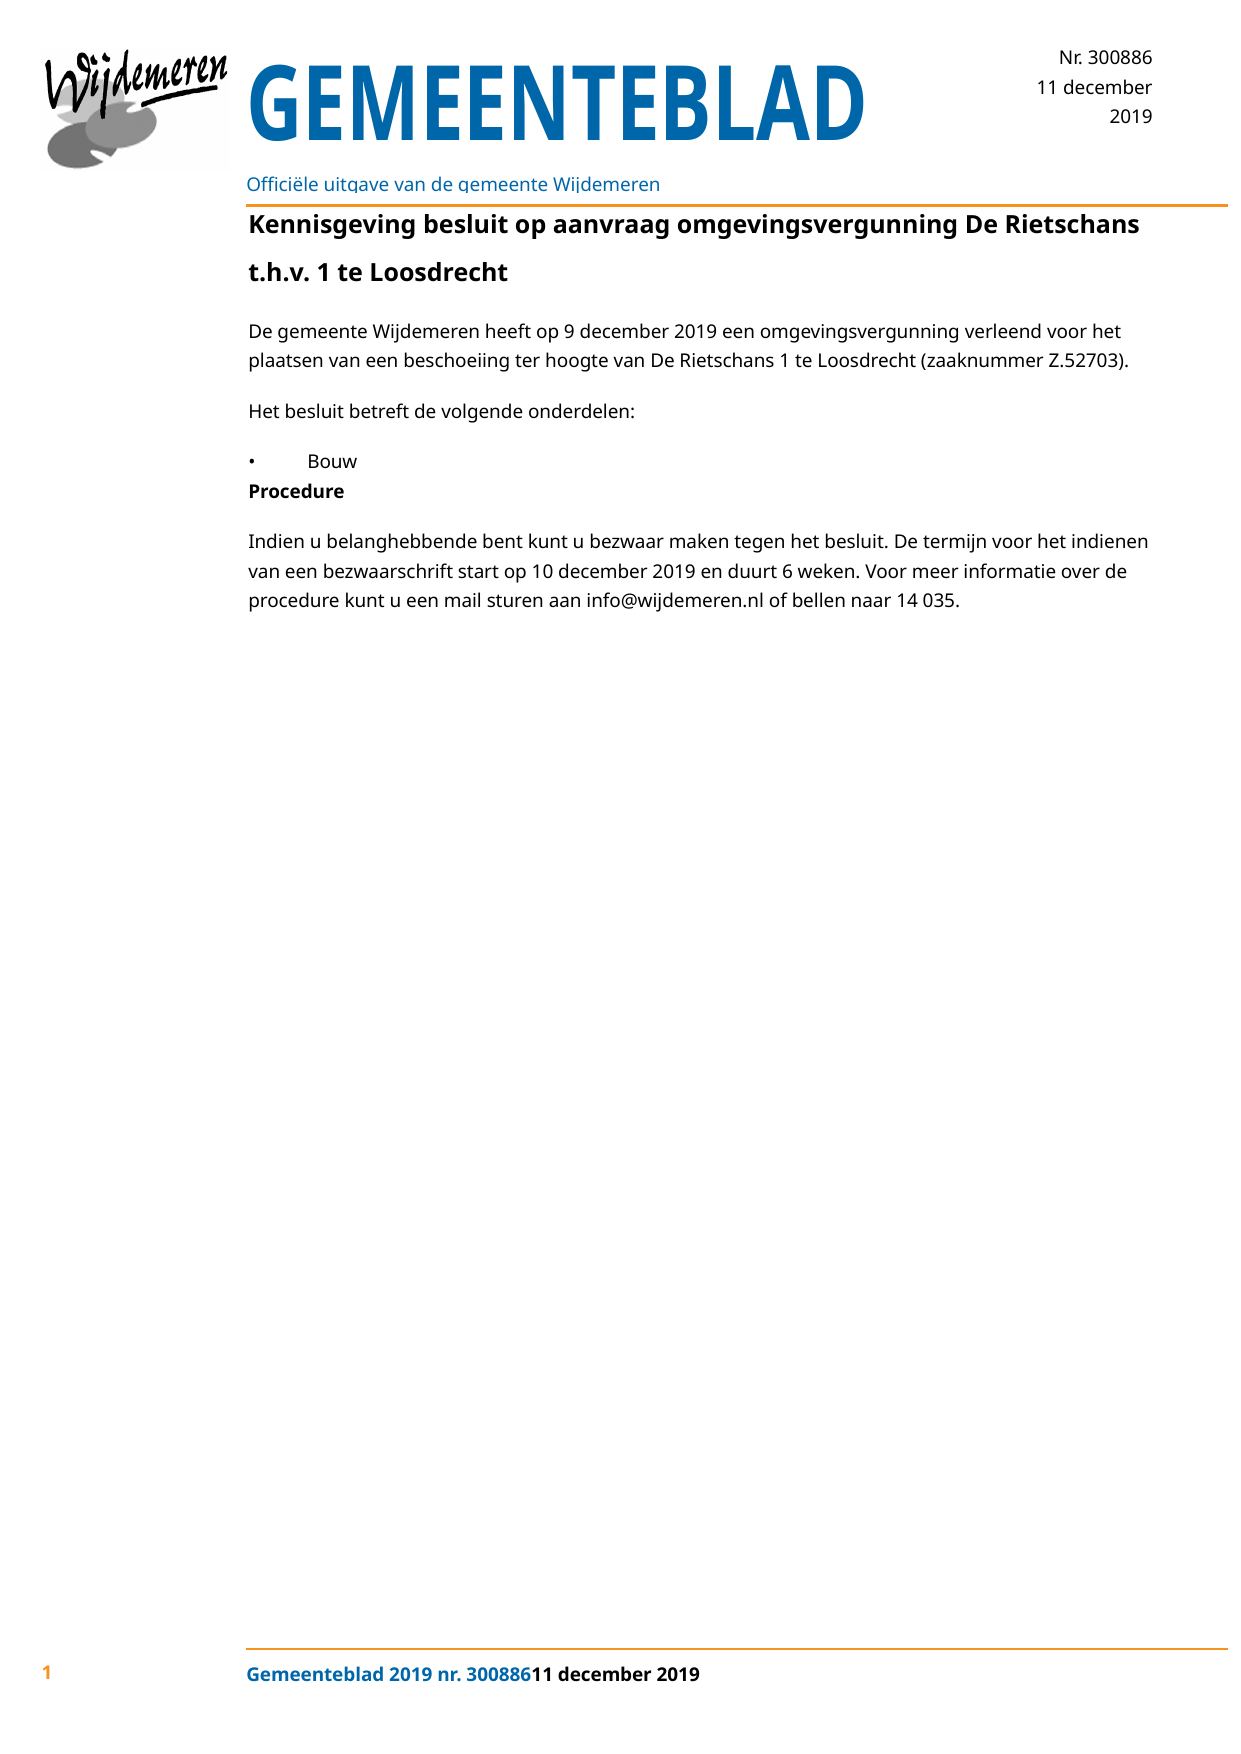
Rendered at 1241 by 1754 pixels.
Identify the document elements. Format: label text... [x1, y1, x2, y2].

text Het besluit betreft de volgende onderdelen: [248, 398, 1152, 424]
text Indien u belanghebbende bent kunt u bezwaar maken tegen het besluit. De termijn voor het indienen van een bezwaarschrift start op 10 december 2019 en duurt 6 weken. Voor meer informatie over de procedure kunt u een mail sturen aan info@wijdemeren.nl of bellen naar 14 035. [248, 528, 1152, 613]
text Kennisgeving besluit op aanvraag omgevingsvergunning De Rietschans t.h.v. 1 te Loosdrecht [248, 207, 1152, 288]
text Procedure [248, 478, 1152, 504]
text De gemeente Wijdemeren heeft op 9 december 2019 een omgevingsvergunning verleend voor het plaatsen van een beschoeiing ter hoogte van De Rietschans 1 te Loosdrecht (zaaknummer Z.52703). [248, 318, 1152, 373]
picture [41, 47, 231, 172]
list Bouw [248, 448, 1152, 474]
